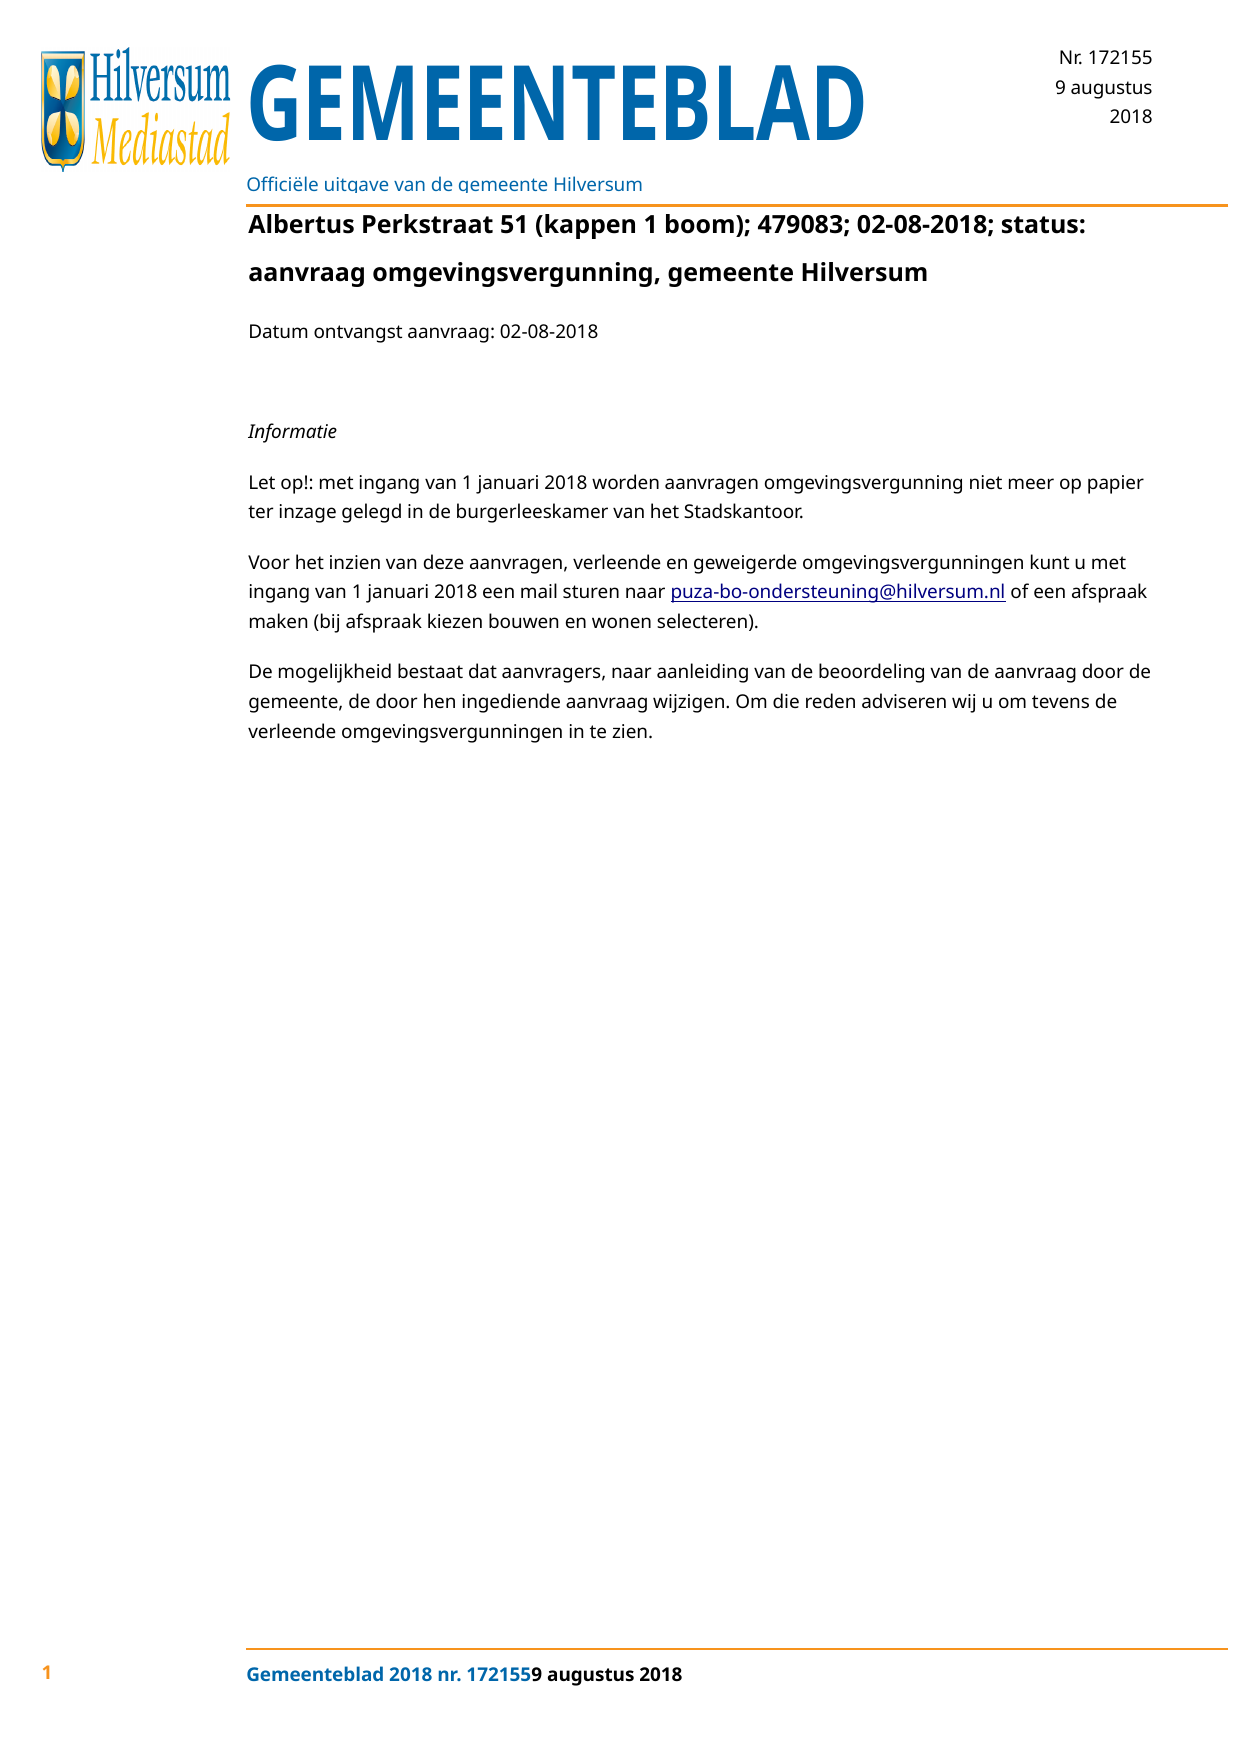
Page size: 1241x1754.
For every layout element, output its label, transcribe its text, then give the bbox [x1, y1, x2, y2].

text Voor het inzien van deze aanvragen, verleende en geweigerde omgevingsvergunningen kunt u met ingang van 1 januari 2018 een mail sturen naar puza-bo-ondersteuning@hilversum.nl of een afspraak maken (bij afspraak kiezen bouwen en wonen selecteren). [248, 549, 1152, 634]
text Albertus Perkstraat 51 (kappen 1 boom); 479083; 02-08-2018; status: aanvraag omgevingsvergunning, gemeente Hilversum [248, 207, 1152, 288]
text Informatie [248, 419, 1152, 444]
picture [41, 47, 231, 172]
text Let op!: met ingang van 1 januari 2018 worden aanvragen omgevingsvergunning niet meer op papier ter inzage gelegd in de burgerleeskamer van het Stadskantoor. [248, 469, 1152, 524]
text Datum ontvangst aanvraag: 02-08-2018 [248, 318, 1152, 344]
text De mogelijkheid bestaat dat aanvragers, naar aanleiding van de beoordeling van de aanvraag door de gemeente, de door hen ingediende aanvraag wijzigen. Om die reden adviseren wij u om tevens de verleende omgevingsvergunningen in te zien. [248, 659, 1152, 744]
